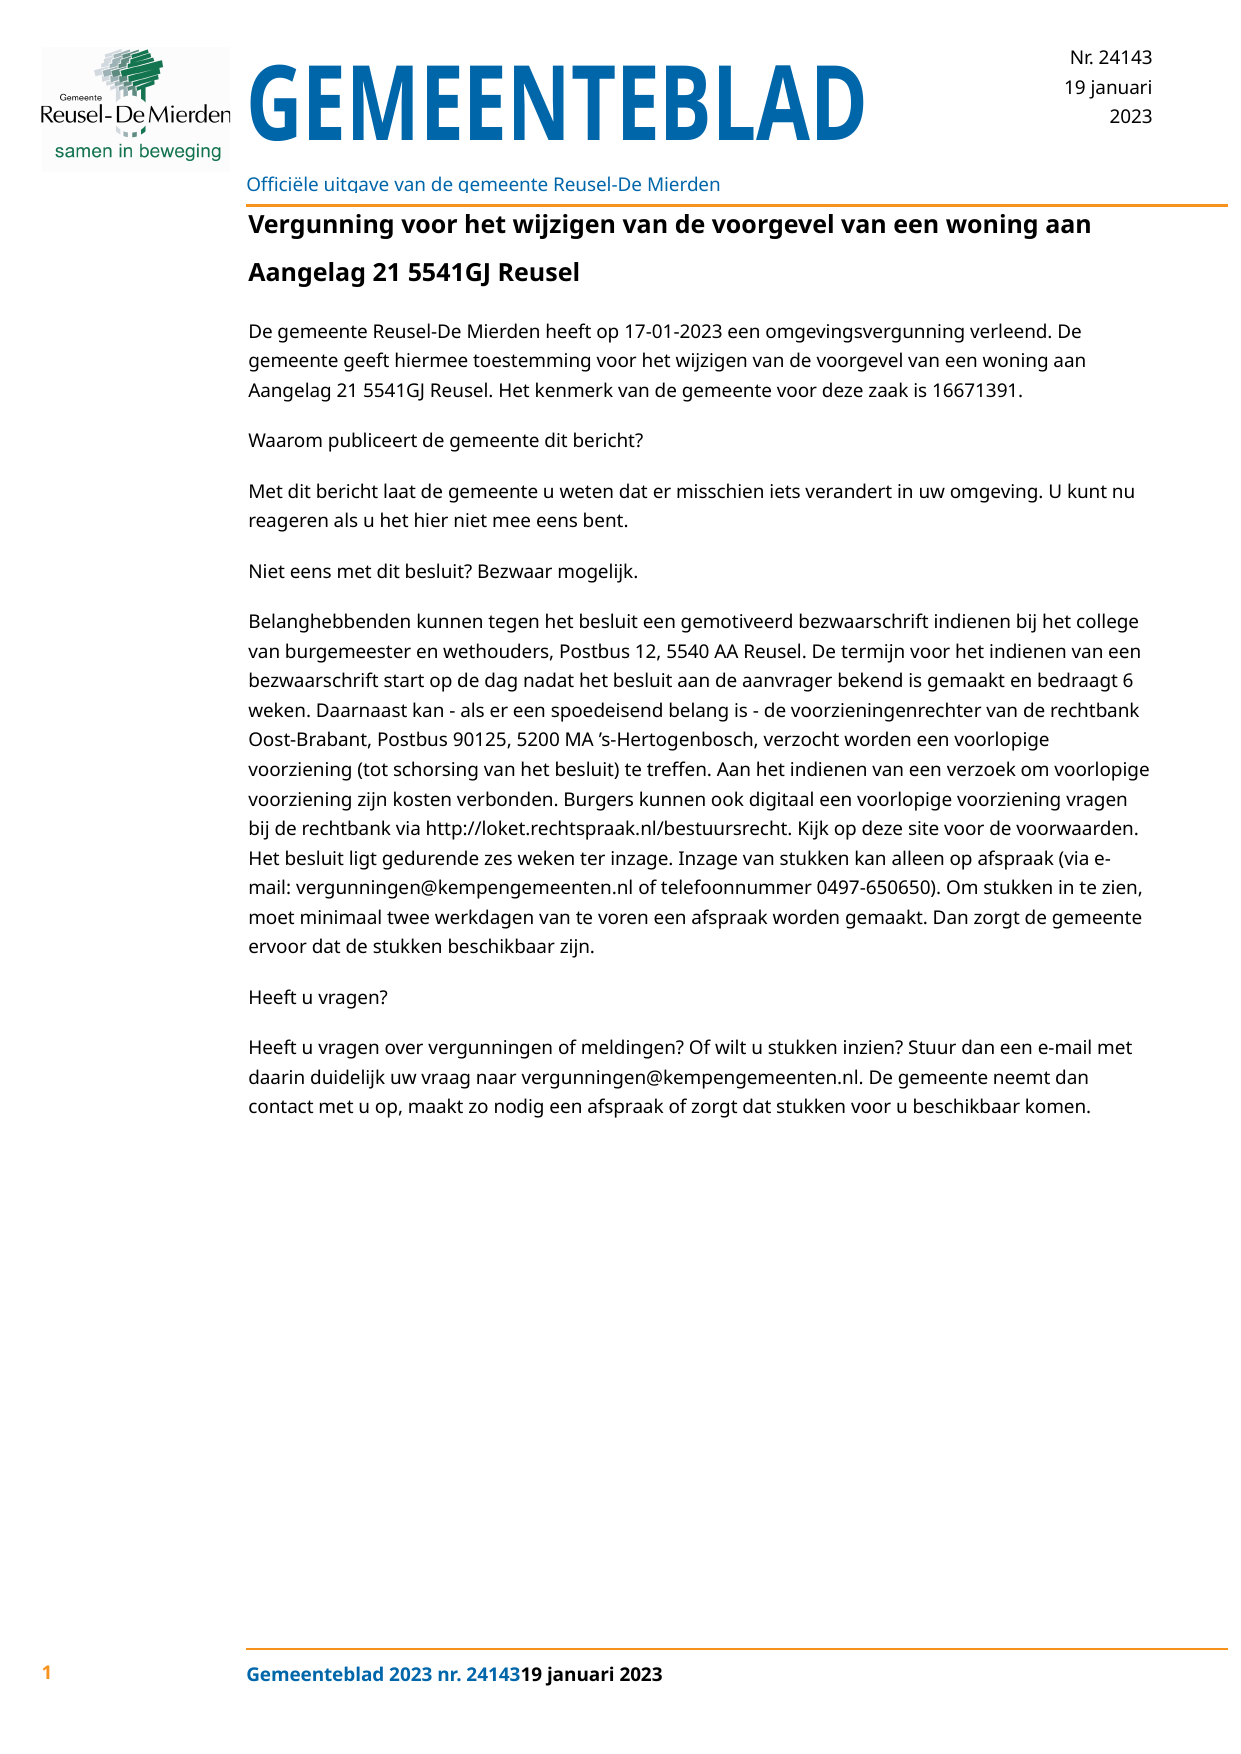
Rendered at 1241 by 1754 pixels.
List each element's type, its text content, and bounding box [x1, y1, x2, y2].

text Niet eens met dit besluit? Bezwaar mogelijk. [248, 558, 1152, 584]
text Belanghebbenden kunnen tegen het besluit een gemotiveerd bezwaarschrift indienen bij het college van burgemeester en wethouders, Postbus 12, 5540 AA Reusel. De termijn voor het indienen van een bezwaarschrift start op de dag nadat het besluit aan de aanvrager bekend is gemaakt en bedraagt 6 weken. Daarnaast kan - als er een spoedeisend belang is - de voorzieningenrechter van de rechtbank Oost-Brabant, Postbus 90125, 5200 MA ’s-Hertogenbosch, verzocht worden een voorlopige voorziening (tot schorsing van het besluit) te treffen. Aan het indienen van een verzoek om voorlopige voorziening zijn kosten verbonden. Burgers kunnen ook digitaal een voorlopige voorziening vragen bij de rechtbank via http://loket.rechtspraak.nl/bestuursrecht. Kijk op deze site voor de voorwaarden. Het besluit ligt gedurende zes weken ter inzage. Inzage van stukken kan alleen op afspraak (via e-mail: vergunningen@kempengemeenten.nl of telefoonnummer 0497-650650). Om stukken in te zien, moet minimaal twee werkdagen van te voren een afspraak worden gemaakt. Dan zorgt de gemeente ervoor dat de stukken beschikbaar zijn. [248, 608, 1152, 959]
text De gemeente Reusel-De Mierden heeft op 17-01-2023 een omgevingsvergunning verleend. De gemeente geeft hiermee toestemming voor het wijzigen van de voorgevel van een woning aan Aangelag 21 5541GJ Reusel. Het kenmerk van de gemeente voor deze zaak is 16671391. [248, 318, 1152, 403]
text Waarom publiceert de gemeente dit bericht? [248, 427, 1152, 453]
text Met dit bericht laat de gemeente u weten dat er misschien iets verandert in uw omgeving. U kunt nu reageren als u het hier niet mee eens bent. [248, 478, 1152, 533]
picture [41, 47, 231, 172]
text Vergunning voor het wijzigen van de voorgevel van een woning aan Aangelag 21 5541GJ Reusel [248, 207, 1152, 288]
text Heeft u vragen over vergunningen of meldingen? Of wilt u stukken inzien? Stuur dan een e-mail met daarin duidelijk uw vraag naar vergunningen@kempengemeenten.nl. De gemeente neemt dan contact met u op, maakt zo nodig een afspraak of zorgt dat stukken voor u beschikbaar komen. [248, 1034, 1152, 1119]
text Heeft u vragen? [248, 984, 1152, 1010]
